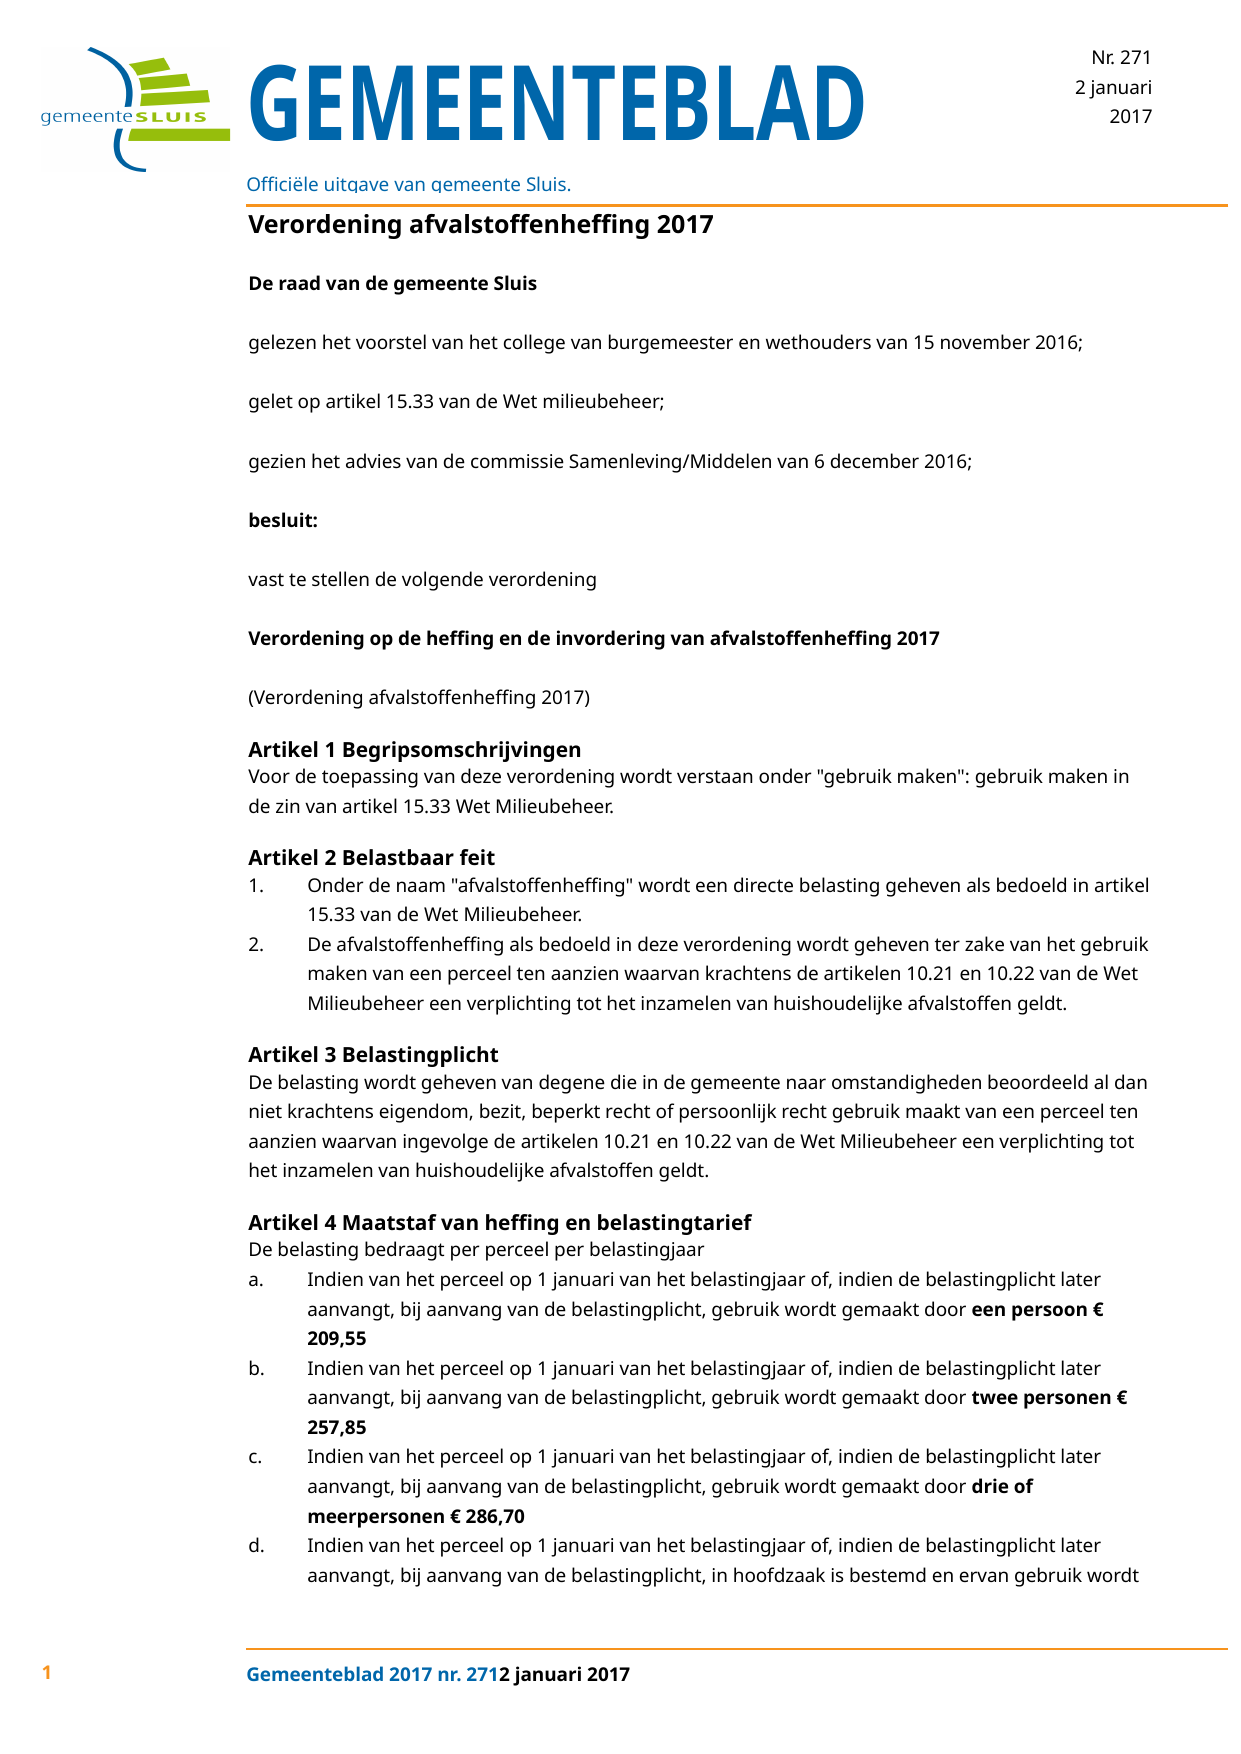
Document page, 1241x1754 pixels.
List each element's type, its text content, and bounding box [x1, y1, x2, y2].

text vast te stellen de volgende verordening [248, 566, 1152, 592]
text gelezen het voorstel van het college van burgemeester en wethouders van 15 november 2016; [248, 329, 1152, 355]
text De belasting wordt geheven van degene die in de gemeente naar omstandigheden beoordeeld al dan niet krachtens eigendom, bezit, beperkt recht of persoonlijk recht gebruik maakt van een perceel ten aanzien waarvan ingevolge de artikelen 10.21 en 10.22 van de Wet Milieubeheer een verplichting tot het inzamelen van huishoudelijke afvalstoffen geldt. [248, 1069, 1152, 1183]
text Artikel 3 Belastingplicht [248, 1041, 1152, 1069]
list De afvalstoffenheffing als bedoeld in deze verordening wordt geheven ter zake van het gebruik maken van een perceel ten aanzien waarvan krachtens de artikelen 10.21 en 10.22 van de Wet Milieubeheer een verplichting tot het inzamelen van huishoudelijke afvalstoffen geldt. [248, 931, 1152, 1016]
text Voor de toepassing van deze verordening wordt verstaan onder "gebruik maken": gebruik maken in de zin van artikel 15.33 Wet Milieubeheer. [248, 763, 1152, 819]
text (Verordening afvalstoffenheffing 2017) [248, 684, 1152, 710]
list Indien van het perceel op 1 januari van het belastingjaar of, indien de belastingplicht later aanvangt, bij aanvang van de belastingplicht, gebruik wordt gemaakt door twee personen € 257,85 [248, 1355, 1152, 1440]
list Onder de naam "afvalstoffenheffing" wordt een directe belasting geheven als bedoeld in artikel 15.33 van de Wet Milieubeheer. [248, 872, 1152, 927]
picture [41, 47, 231, 172]
text gezien het advies van de commissie Samenleving/Middelen van 6 december 2016; [248, 448, 1152, 473]
text Verordening op de heffing en de invordering van afvalstoffenheffing 2017 [248, 625, 1152, 651]
text gelet op artikel 15.33 van de Wet milieubeheer; [248, 389, 1152, 414]
list Indien van het perceel op 1 januari van het belastingjaar of, indien de belastingplicht later aanvangt, bij aanvang van de belastingplicht, in hoofdzaak is bestemd en ervan gebruik wordt [248, 1532, 1152, 1588]
text Artikel 4 Maatstaf van heffing en belastingtarief [248, 1208, 1152, 1237]
list Indien van het perceel op 1 januari van het belastingjaar of, indien de belastingplicht later aanvangt, bij aanvang van de belastingplicht, gebruik wordt gemaakt door een persoon € 209,55 [248, 1266, 1152, 1351]
text besluit: [248, 507, 1152, 533]
text Verordening afvalstoffenheffing 2017 [248, 207, 1152, 241]
text De belasting bedraagt per perceel per belastingjaar [248, 1237, 1152, 1262]
text Artikel 2 Belastbaar feit [248, 843, 1152, 872]
text Artikel 1 Begripsomschrijvingen [248, 735, 1152, 763]
list Indien van het perceel op 1 januari van het belastingjaar of, indien de belastingplicht later aanvangt, bij aanvang van de belastingplicht, gebruik wordt gemaakt door drie of meerpersonen € 286,70 [248, 1444, 1152, 1528]
text De raad van de gemeente Sluis [248, 270, 1152, 296]
